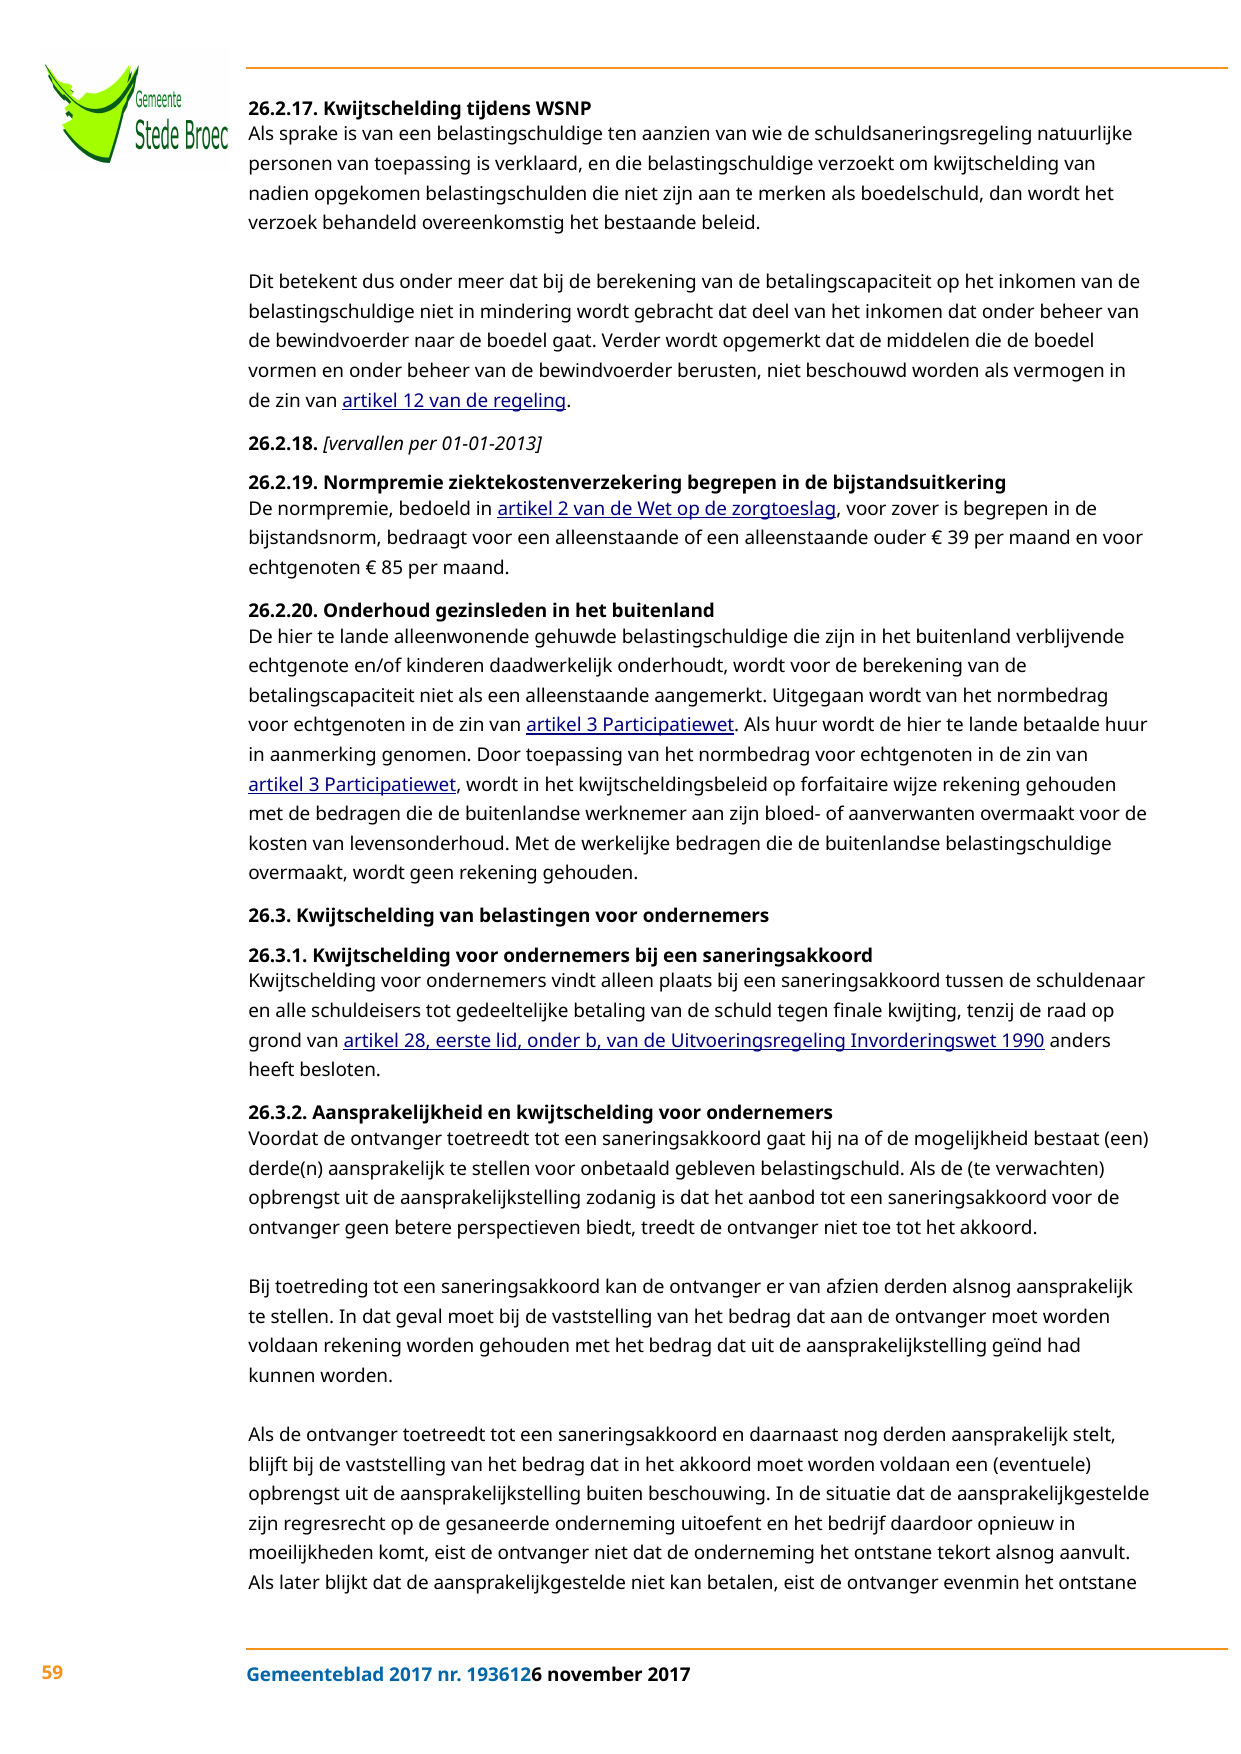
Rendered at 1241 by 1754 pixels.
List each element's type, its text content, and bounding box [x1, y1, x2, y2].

text 26.3.1. Kwijtschelding voor ondernemers bij een saneringsakkoord [248, 942, 1152, 968]
text 26.2.17. Kwijtschelding tijdens WSNP [248, 95, 1152, 121]
text Als de ontvanger toetreedt tot een saneringsakkoord en daarnaast nog derden aansprakelijk stelt, blijft bij de vaststelling van het bedrag dat in het akkoord moet worden voldaan een (eventuele) opbrengst uit de aansprakelijkstelling buiten beschouwing. In de situatie dat de aansprakelijkgestelde zijn regresrecht op de gesaneerde onderneming uitoefent en het bedrijf daardoor opnieuw in moeilijkheden komt, eist de ontvanger niet dat de onderneming het ontstane tekort alsnog aanvult. Als later blijkt dat de aansprakelijkgestelde niet kan betalen, eist de ontvanger evenmin het ontstane [248, 1421, 1152, 1595]
text Dit betekent dus onder meer dat bij de berekening van de betalingscapaciteit op het inkomen van de belastingschuldige niet in mindering wordt gebracht dat deel van het inkomen dat onder beheer van de bewindvoerder naar de boedel gaat. Verder wordt opgemerkt dat de middelen die de boedel vormen en onder beheer van de bewindvoerder berusten, niet beschouwd worden als vermogen in de zin van artikel 12 van de regeling. [248, 268, 1152, 412]
text 26.2.20. Onderhoud gezinsleden in het buitenland [248, 597, 1152, 623]
text Bij toetreding tot een saneringsakkoord kan de ontvanger er van afzien derden alsnog aansprakelijk te stellen. In dat geval moet bij de vaststelling van het bedrag dat aan de ontvanger moet worden voldaan rekening worden gehouden met het bedrag dat uit de aansprakelijkstelling geïnd had kunnen worden. [248, 1273, 1152, 1388]
text 26.2.18. [vervallen per 01-01-2013] [248, 430, 1152, 456]
text 26.3.2. Aansprakelijkheid en kwijtschelding voor ondernemers [248, 1099, 1152, 1125]
text 26.2.19. Normpremie ziektekostenverzekering begrepen in de bijstandsuitkering [248, 469, 1152, 495]
text De hier te lande alleenwonende gehuwde belastingschuldige die zijn in het buitenland verblijvende echtgenote en/of kinderen daadwerkelijk onderhoudt, wordt voor de berekening van de betalingscapaciteit niet als een alleenstaande aangemerkt. Uitgegaan wordt van het normbedrag voor echtgenoten in de zin van artikel 3 Participatiewet. Als huur wordt de hier te lande betaalde huur in aanmerking genomen. Door toepassing van het normbedrag voor echtgenoten in de zin van artikel 3 Participatiewet, wordt in het kwijtscheldingsbeleid op forfaitaire wijze rekening gehouden met de bedragen die de buitenlandse werknemer aan zijn bloed- of aanverwanten overmaakt voor de kosten van levensonderhoud. Met de werkelijke bedragen die de buitenlandse belastingschuldige overmaakt, wordt geen rekening gehouden. [248, 623, 1152, 885]
text Als sprake is van een belastingschuldige ten aanzien van wie de schuldsaneringsregeling natuurlijke personen van toepassing is verklaard, en die belastingschuldige verzoekt om kwijtschelding van nadien opgekomen belastingschulden die niet zijn aan te merken als boedelschuld, dan wordt het verzoek behandeld overeenkomstig het bestaande beleid. [248, 121, 1152, 235]
text Kwijtschelding voor ondernemers vindt alleen plaats bij een saneringsakkoord tussen de schuldenaar en alle schuldeisers tot gedeeltelijke betaling van de schuld tegen finale kwijting, tenzij de raad op grond van artikel 28, eerste lid, onder b, van de Uitvoeringsregeling Invorderingswet 1990 anders heeft besloten. [248, 968, 1152, 1082]
text De normpremie, bedoeld in artikel 2 van de Wet op de zorgtoeslag, voor zover is begrepen in de bijstandsnorm, bedraagt voor een alleenstaande of een alleenstaande ouder € 39 per maand en voor echtgenoten € 85 per maand. [248, 495, 1152, 580]
text Voordat de ontvanger toetreedt tot een saneringsakkoord gaat hij na of de mogelijkheid bestaat (een) derde(n) aansprakelijk te stellen voor onbetaald gebleven belastingschuld. Als de (te verwachten) opbrengst uit de aansprakelijkstelling zodanig is dat het aanbod tot een saneringsakkoord voor de ontvanger geen betere perspectieven biedt, treedt de ontvanger niet toe tot het akkoord. [248, 1125, 1152, 1240]
picture [41, 47, 231, 172]
text 26.3. Kwijtschelding van belastingen voor ondernemers [248, 903, 1152, 928]
